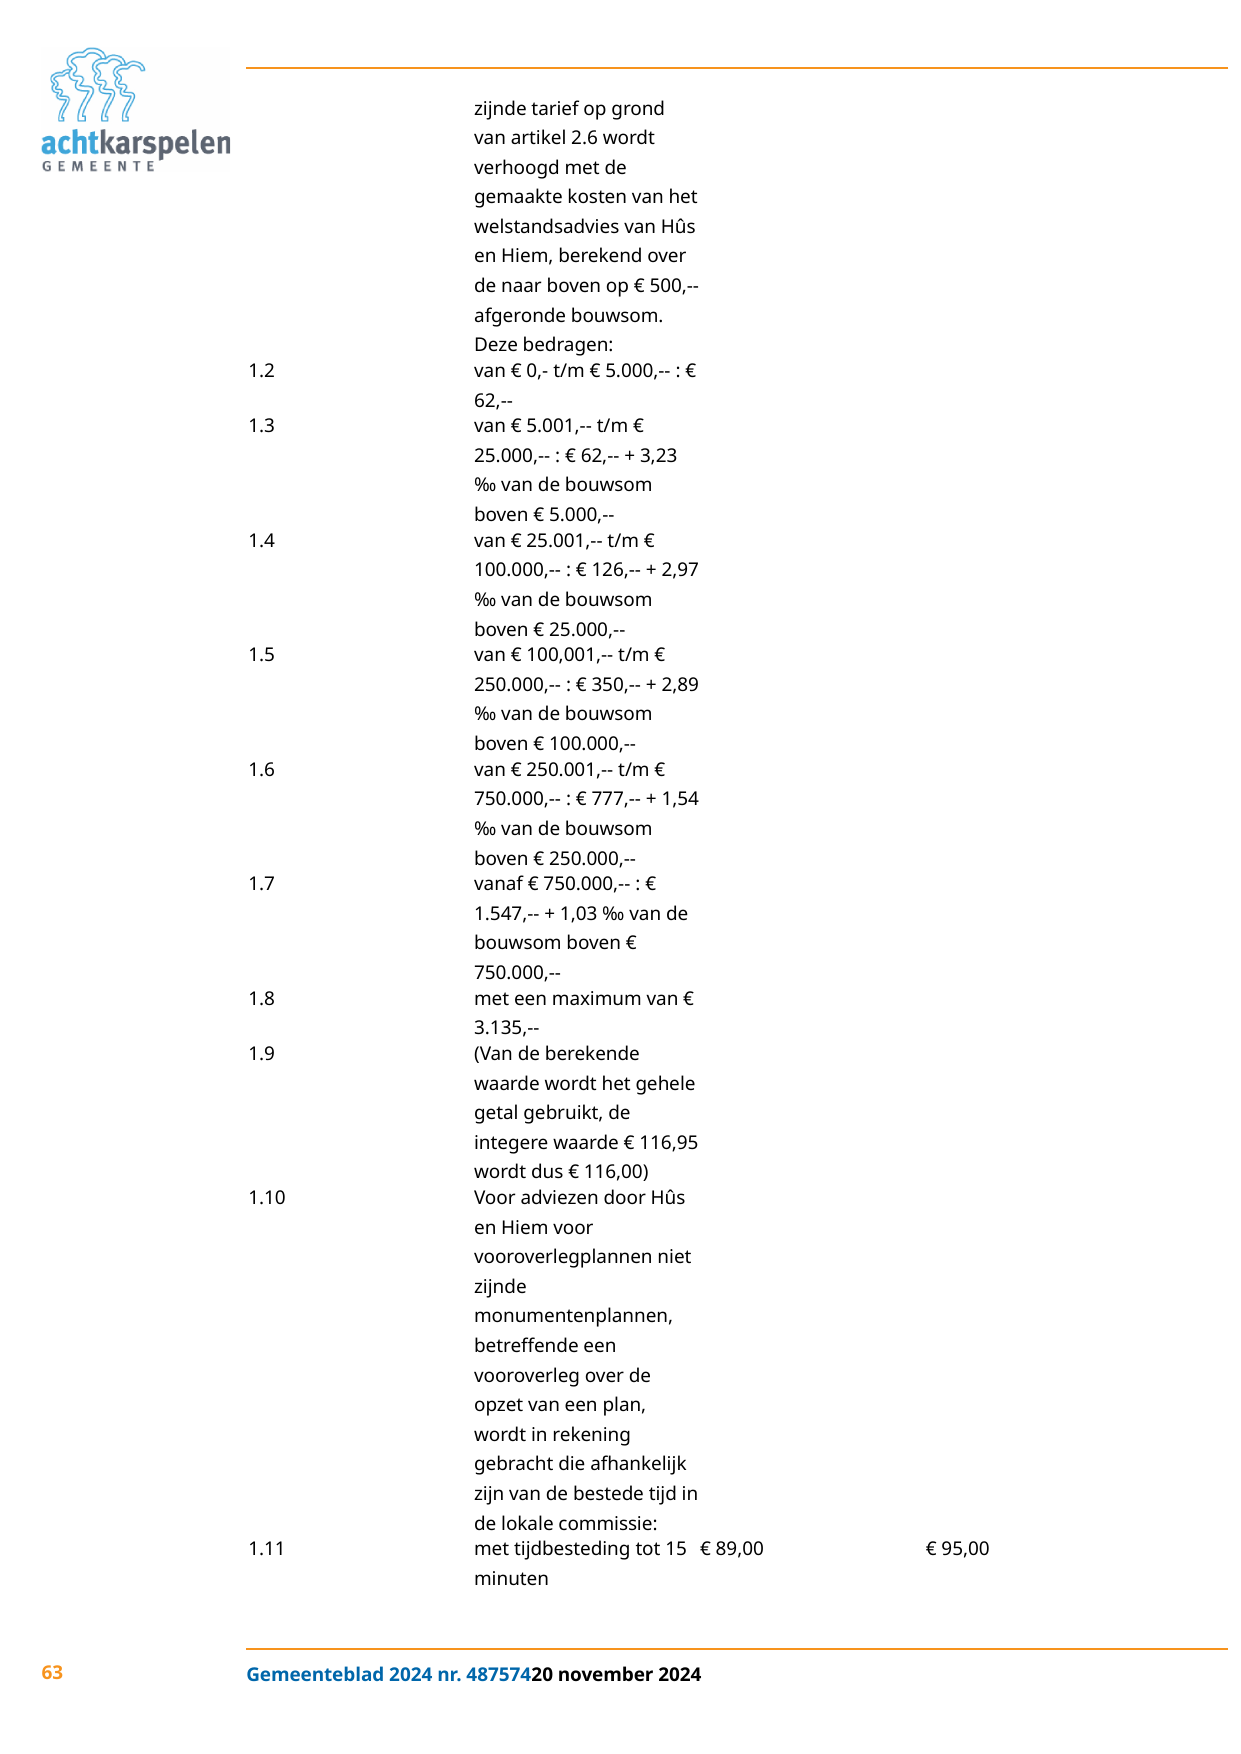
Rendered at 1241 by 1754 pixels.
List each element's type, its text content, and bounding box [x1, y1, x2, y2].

table_cell [700, 1040, 926, 1184]
table_cell van € 250.001,-- t/m € 750.000,-- : € 777,-- + 1,54 ‰ van de bouwsom boven € 250.000,-- [474, 756, 700, 870]
table_cell 1.10 [248, 1184, 474, 1535]
table_cell met tijdbesteding tot 15 minuten [474, 1535, 700, 1591]
table_cell Voor adviezen door Hûs en Hiem voor vooroverlegplannen niet zijnde monumentenplannen, betreffende een vooroverleg over de opzet van een plan, wordt in rekening gebracht die afhankelijk zijn van de bestede tijd in de lokale commissie: [474, 1184, 700, 1535]
table_cell [700, 413, 926, 527]
table_cell met een maximum van € 3.135,-- [474, 985, 700, 1040]
picture [41, 47, 231, 172]
table_cell [926, 870, 1152, 985]
table_cell [700, 641, 926, 756]
table_cell van € 5.001,-- t/m € 25.000,-- : € 62,-- + 3,23 ‰ van de bouwsom boven € 5.000,-- [474, 413, 700, 527]
table_cell € 89,00 [700, 1535, 926, 1591]
table_cell van € 0,- t/m € 5.000,-- : € 62,-- [474, 357, 700, 412]
table_cell [926, 413, 1152, 527]
table_cell 1.5 [248, 641, 474, 756]
table_cell [700, 357, 926, 412]
table_cell van € 100,001,-- t/m € 250.000,-- : € 350,-- + 2,89 ‰ van de bouwsom boven € 100.000,-- [474, 641, 700, 756]
table_cell (Van de berekende waarde wordt het gehele getal gebruikt, de integere waarde € 116,95 wordt dus € 116,00) [474, 1040, 700, 1184]
table_cell 1.6 [248, 756, 474, 870]
table_cell 1.11 [248, 1535, 474, 1591]
table_cell 1.3 [248, 413, 474, 527]
table_cell [248, 95, 474, 357]
table_cell [926, 985, 1152, 1040]
table_cell [926, 357, 1152, 412]
table_cell [926, 641, 1152, 756]
table_cell 1.8 [248, 985, 474, 1040]
table_cell [700, 870, 926, 985]
table_cell 1.9 [248, 1040, 474, 1184]
table_cell 1.4 [248, 527, 474, 641]
table_cell [700, 527, 926, 641]
table_cell [926, 527, 1152, 641]
table_cell 1.2 [248, 357, 474, 412]
table_cell [700, 985, 926, 1040]
table_cell zijnde tarief op grond van artikel 2.6 wordt verhoogd met de gemaakte kosten van het welstandsadvies van Hûs en Hiem, berekend over de naar boven op € 500,-- afgeronde bouwsom. Deze bedragen: [474, 95, 700, 357]
table_cell van € 25.001,-- t/m € 100.000,-- : € 126,-- + 2,97 ‰ van de bouwsom boven € 25.000,-- [474, 527, 700, 641]
table_cell [926, 95, 1152, 357]
table_cell [926, 756, 1152, 870]
table_cell [700, 95, 926, 357]
table_cell [700, 756, 926, 870]
table_cell [700, 1184, 926, 1535]
table_cell [926, 1184, 1152, 1535]
table_cell vanaf € 750.000,-- : € 1.547,-- + 1,03 ‰ van de bouwsom boven € 750.000,-- [474, 870, 700, 985]
table_cell 1.7 [248, 870, 474, 985]
table_cell [926, 1040, 1152, 1184]
table_cell € 95,00 [926, 1535, 1152, 1591]
